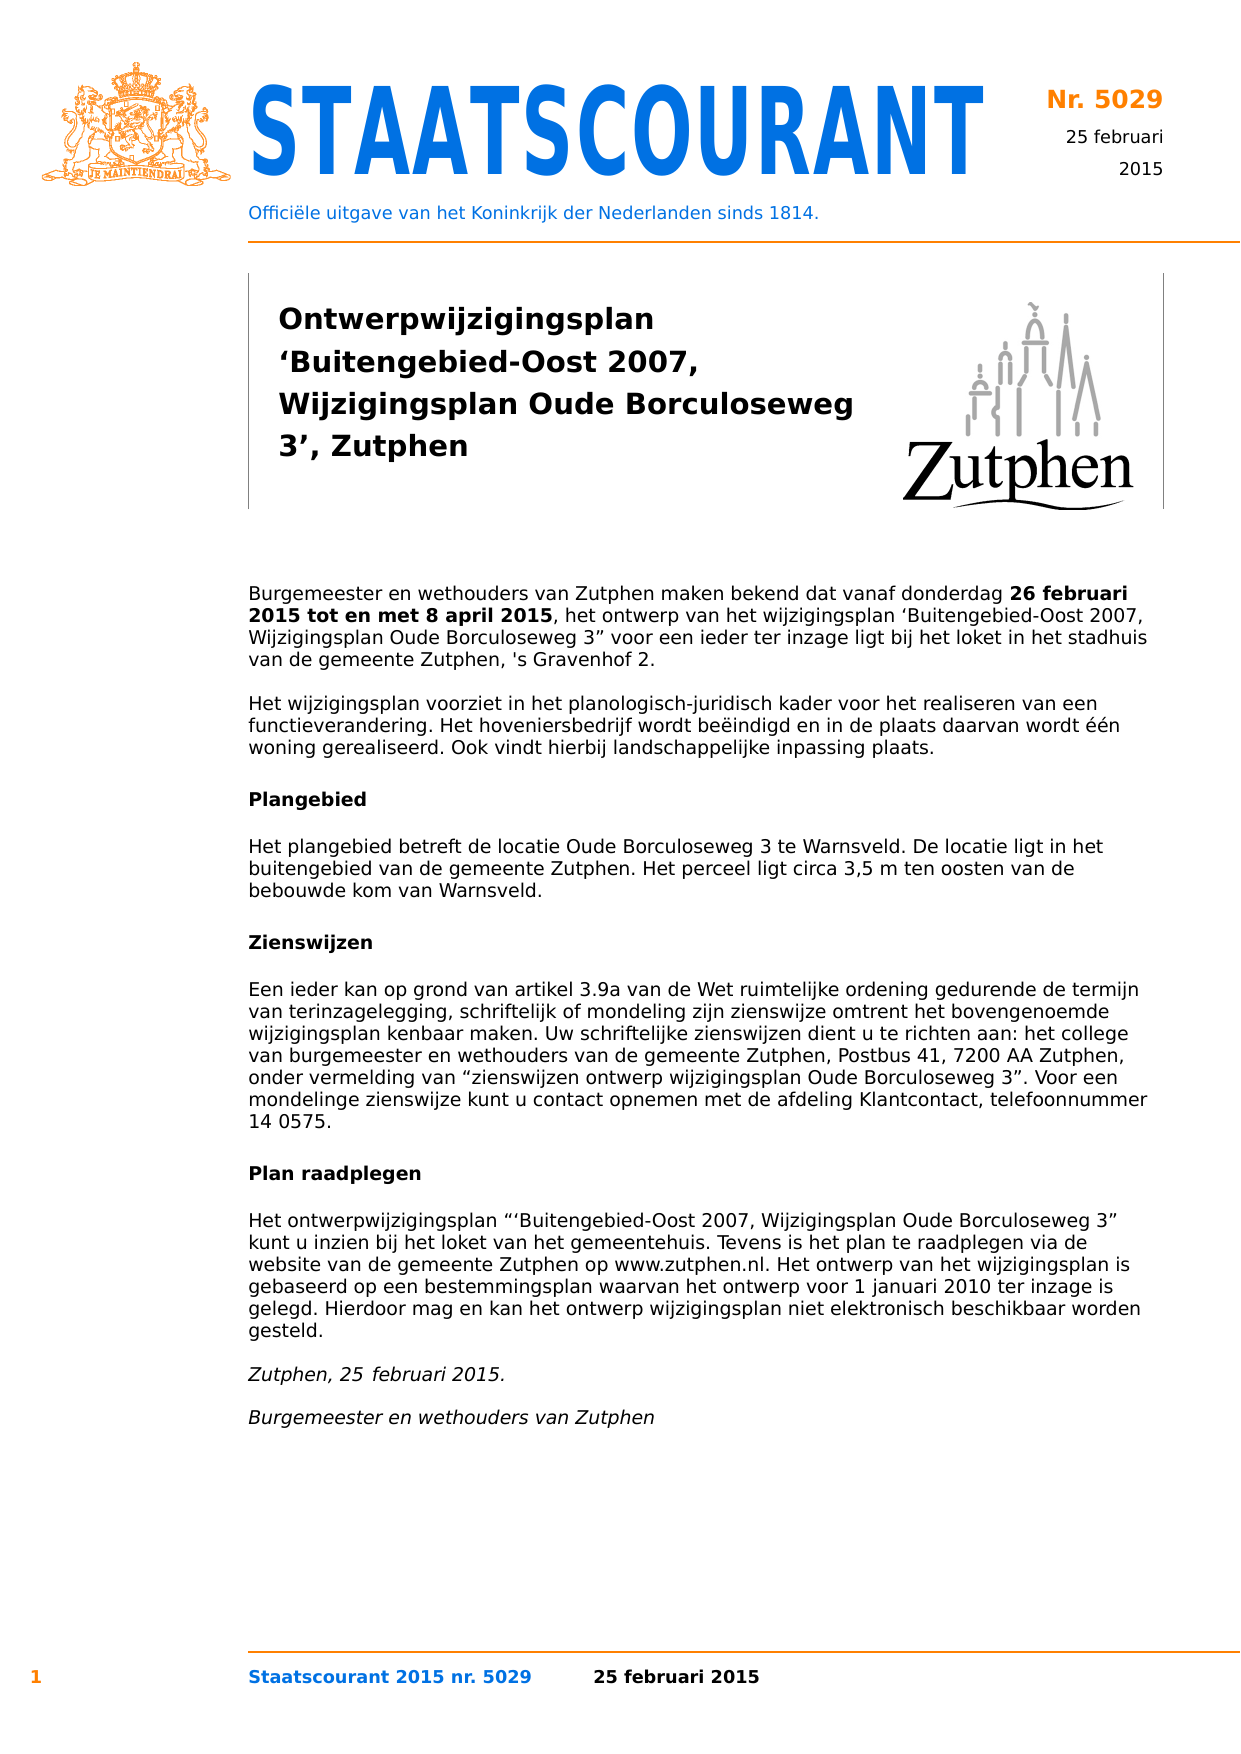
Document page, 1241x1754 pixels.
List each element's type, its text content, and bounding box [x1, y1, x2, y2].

text Zutphen, 25 februari 2015. [248, 1363, 1163, 1385]
text Burgemeester en wethouders van Zutphen [248, 1407, 1163, 1429]
text Het wijzigingsplan voorziet in het planologisch-juridisch kader voor het realiseren van een functieverandering. Het hoveniersbedrijf wordt beëindigd en in de plaats daarvan wordt één woning gerealiseerd. Ook vindt hierbij landschappelijke inpassing plaats. [248, 693, 1163, 759]
text Het plangebied betreft de locatie Oude Borculoseweg 3 te Warnsveld. De locatie ligt in het buitengebied van de gemeente Zutphen. Het perceel ligt circa 3,5 m ten oosten van de bebouwde kom van Warnsveld. [248, 836, 1163, 902]
subtitle Ontwerpwijzigingsplan ‘Buitengebied-Oost 2007, Wijzigingsplan Oude Borculoseweg 3’, Zutphen [249, 273, 1163, 509]
text Burgemeester en wethouders van Zutphen maken bekend dat vanaf donderdag 26 februari 2015 tot en met 8 april 2015, het ontwerp van het wijzigingsplan ‘Buitengebied-Oost 2007, Wijzigingsplan Oude Borculoseweg 3” voor een ieder ter inzage ligt bij het loket in het stadhuis van de gemeente Zutphen, 's Gravenhof 2. [248, 583, 1163, 671]
table_header STAATSCOURANT [248, 62, 998, 203]
picture [903, 302, 1134, 510]
subtitle Plan raadplegen [248, 1163, 1163, 1185]
table_header Nr. 5029 [998, 62, 1240, 121]
subtitle Plangebied [248, 789, 1163, 811]
table_header [25, 62, 248, 241]
table_cell Officiële uitgave van het Koninkrijk der Nederlanden sinds 1814. [248, 203, 1240, 241]
picture [41, 62, 231, 186]
table_cell 25 februari [998, 121, 1240, 153]
subtitle Zienswijzen [248, 932, 1163, 954]
table_cell 2015 [998, 153, 1240, 203]
text Het ontwerpwijzigingsplan “‘Buitengebied-Oost 2007, Wijzigingsplan Oude Borculoseweg 3” kunt u inzien bij het loket van het gemeentehuis. Tevens is het plan te raadplegen via de website van de gemeente Zutphen op www.zutphen.nl. Het ontwerp van het wijzigingsplan is gebaseerd op een bestemmingsplan waarvan het ontwerp voor 1 januari 2010 ter inzage is gelegd. Hierdoor mag en kan het ontwerp wijzigingsplan niet elektronisch beschikbaar worden gesteld. [248, 1210, 1163, 1342]
text Een ieder kan op grond van artikel 3.9a van de Wet ruimtelijke ordening gedurende de termijn van terinzagelegging, schriftelijk of mondeling zijn zienswijze omtrent het bovengenoemde wijzigingsplan kenbaar maken. Uw schriftelijke zienswijzen dient u te richten aan: het college van burgemeester en wethouders van de gemeente Zutphen, Postbus 41, 7200 AA Zutphen, onder vermelding van “zienswijzen ontwerp wijzigingsplan Oude Borculoseweg 3”. Voor een mondelinge zienswijze kunt u contact opnemen met de afdeling Klantcontact, telefoonnummer 14 0575. [248, 979, 1163, 1133]
